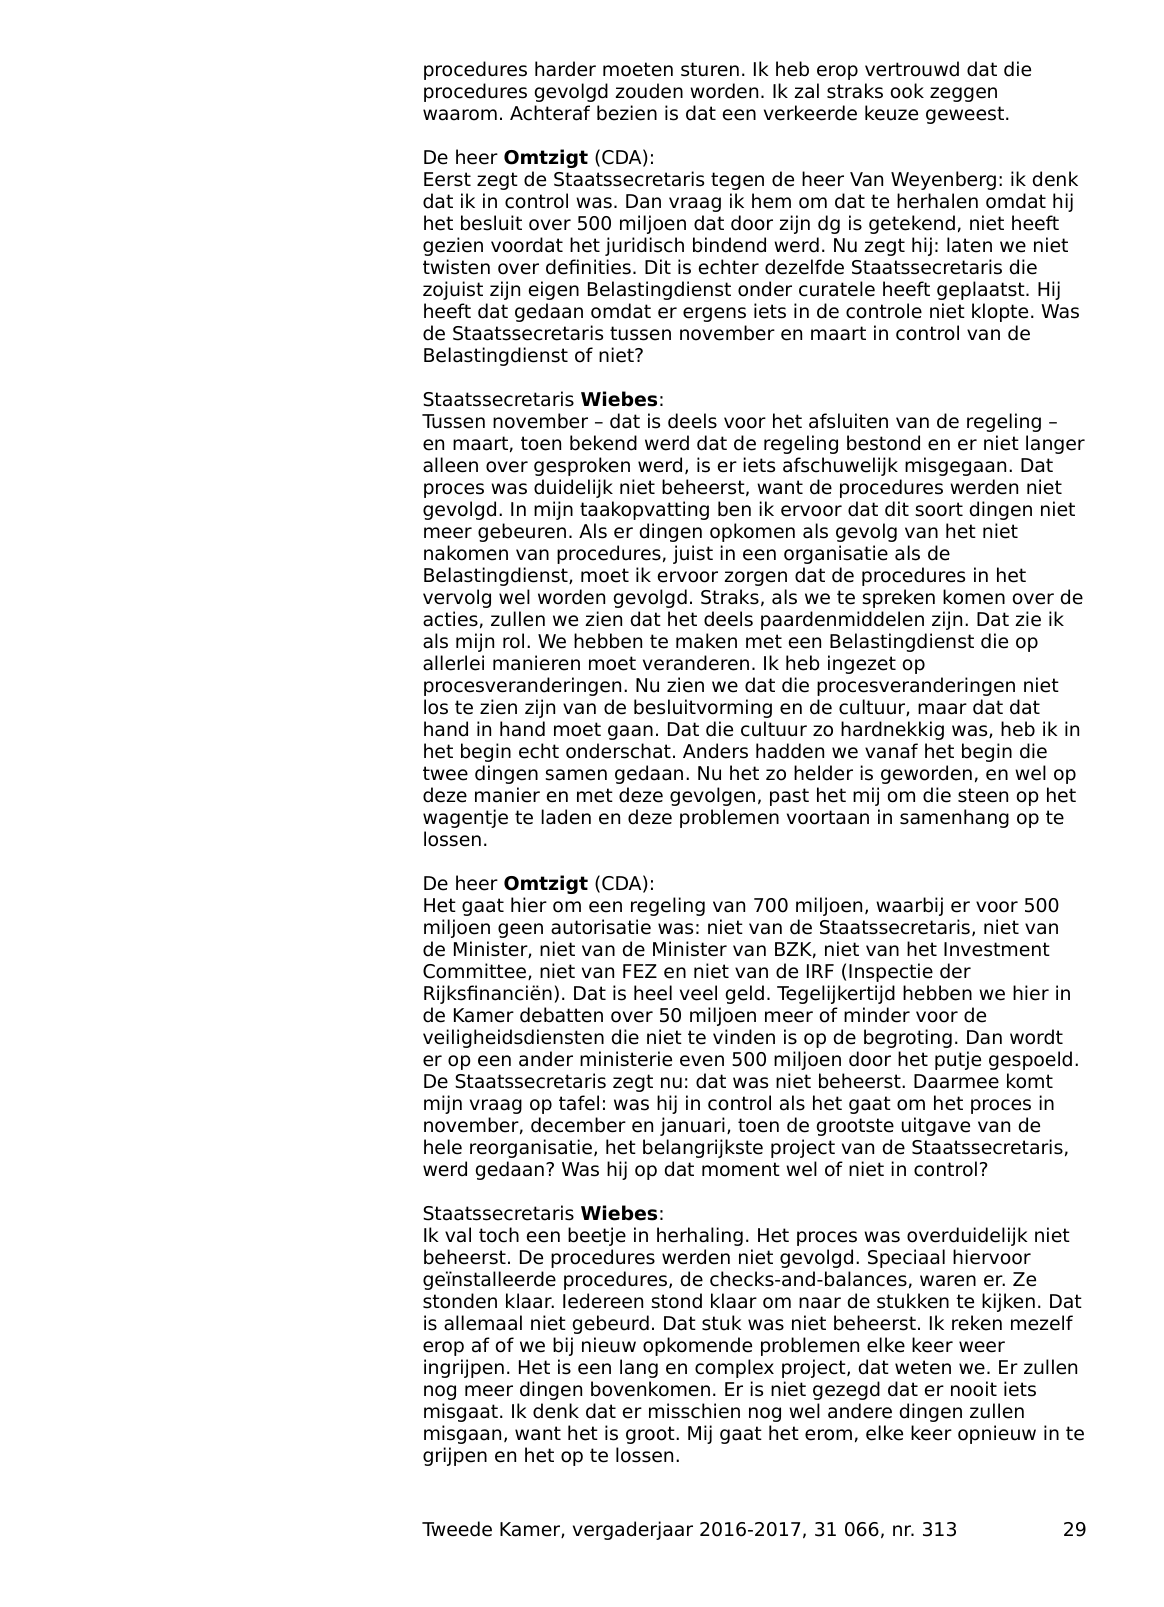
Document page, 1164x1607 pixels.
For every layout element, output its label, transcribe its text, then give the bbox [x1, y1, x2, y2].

text procedures harder moeten sturen. Ik heb erop vertrouwd dat die procedures gevolgd zouden worden. Ik zal straks ook zeggen waarom. Achteraf bezien is dat een verkeerde keuze geweest. [422, 59, 1087, 125]
text Tussen november – dat is deels voor het afsluiten van de regeling – en maart, toen bekend werd dat de regeling bestond en er niet langer alleen over gesproken werd, is er iets afschuwelijk misgegaan. Dat proces was duidelijk niet beheerst, want de procedures werden niet gevolgd. In mijn taakopvatting ben ik ervoor dat dit soort dingen niet meer gebeuren. Als er dingen opkomen als gevolg van het niet nakomen van procedures, juist in een organisatie als de Belastingdienst, moet ik ervoor zorgen dat de procedures in het vervolg wel worden gevolgd. Straks, als we te spreken komen over de acties, zullen we zien dat het deels paardenmiddelen zijn. Dat zie ik als mijn rol. We hebben te maken met een Belastingdienst die op allerlei manieren moet veranderen. Ik heb ingezet op procesveranderingen. Nu zien we dat die procesveranderingen niet los te zien zijn van de besluitvorming en de cultuur, maar dat dat hand in hand moet gaan. Dat die cultuur zo hardnekkig was, heb ik in het begin echt onderschat. Anders hadden we vanaf het begin die twee dingen samen gedaan. Nu het zo helder is geworden, en wel op deze manier en met deze gevolgen, past het mij om die steen op het wagentje te laden en deze problemen voortaan in samenhang op te lossen. [422, 411, 1087, 851]
text De heer Omtzigt (CDA): [422, 147, 1087, 169]
text Ik val toch een beetje in herhaling. Het proces was overduidelijk niet beheerst. De procedures werden niet gevolgd. Speciaal hiervoor geïnstalleerde procedures, de checks-and-balances, waren er. Ze stonden klaar. Iedereen stond klaar om naar de stukken te kijken. Dat is allemaal niet gebeurd. Dat stuk was niet beheerst. Ik reken mezelf erop af of we bij nieuw opkomende problemen elke keer weer ingrijpen. Het is een lang en complex project, dat weten we. Er zullen nog meer dingen bovenkomen. Er is niet gezegd dat er nooit iets misgaat. Ik denk dat er misschien nog wel andere dingen zullen misgaan, want het is groot. Mij gaat het erom, elke keer opnieuw in te grijpen en het op te lossen. [422, 1225, 1087, 1467]
text Staatssecretaris Wiebes: [422, 389, 1087, 411]
text Het gaat hier om een regeling van 700 miljoen, waarbij er voor 500 miljoen geen autorisatie was: niet van de Staatssecretaris, niet van de Minister, niet van de Minister van BZK, niet van het Investment Committee, niet van FEZ en niet van de IRF (Inspectie der Rijksfinanciën). Dat is heel veel geld. Tegelijkertijd hebben we hier in de Kamer debatten over 50 miljoen meer of minder voor de veiligheidsdiensten die niet te vinden is op de begroting. Dan wordt er op een ander ministerie even 500 miljoen door het putje gespoeld. De Staatssecretaris zegt nu: dat was niet beheerst. Daarmee komt mijn vraag op tafel: was hij in control als het gaat om het proces in november, december en januari, toen de grootste uitgave van de hele reorganisatie, het belangrijkste project van de Staatssecretaris, werd gedaan? Was hij op dat moment wel of niet in control? [422, 895, 1087, 1181]
text De heer Omtzigt (CDA): [422, 873, 1087, 895]
text Eerst zegt de Staatssecretaris tegen de heer Van Weyenberg: ik denk dat ik in control was. Dan vraag ik hem om dat te herhalen omdat hij het besluit over 500 miljoen dat door zijn dg is getekend, niet heeft gezien voordat het juridisch bindend werd. Nu zegt hij: laten we niet twisten over definities. Dit is echter dezelfde Staatssecretaris die zojuist zijn eigen Belastingdienst onder curatele heeft geplaatst. Hij heeft dat gedaan omdat er ergens iets in de controle niet klopte. Was de Staatssecretaris tussen november en maart in control van de Belastingdienst of niet? [422, 169, 1087, 367]
text Staatssecretaris Wiebes: [422, 1203, 1087, 1225]
